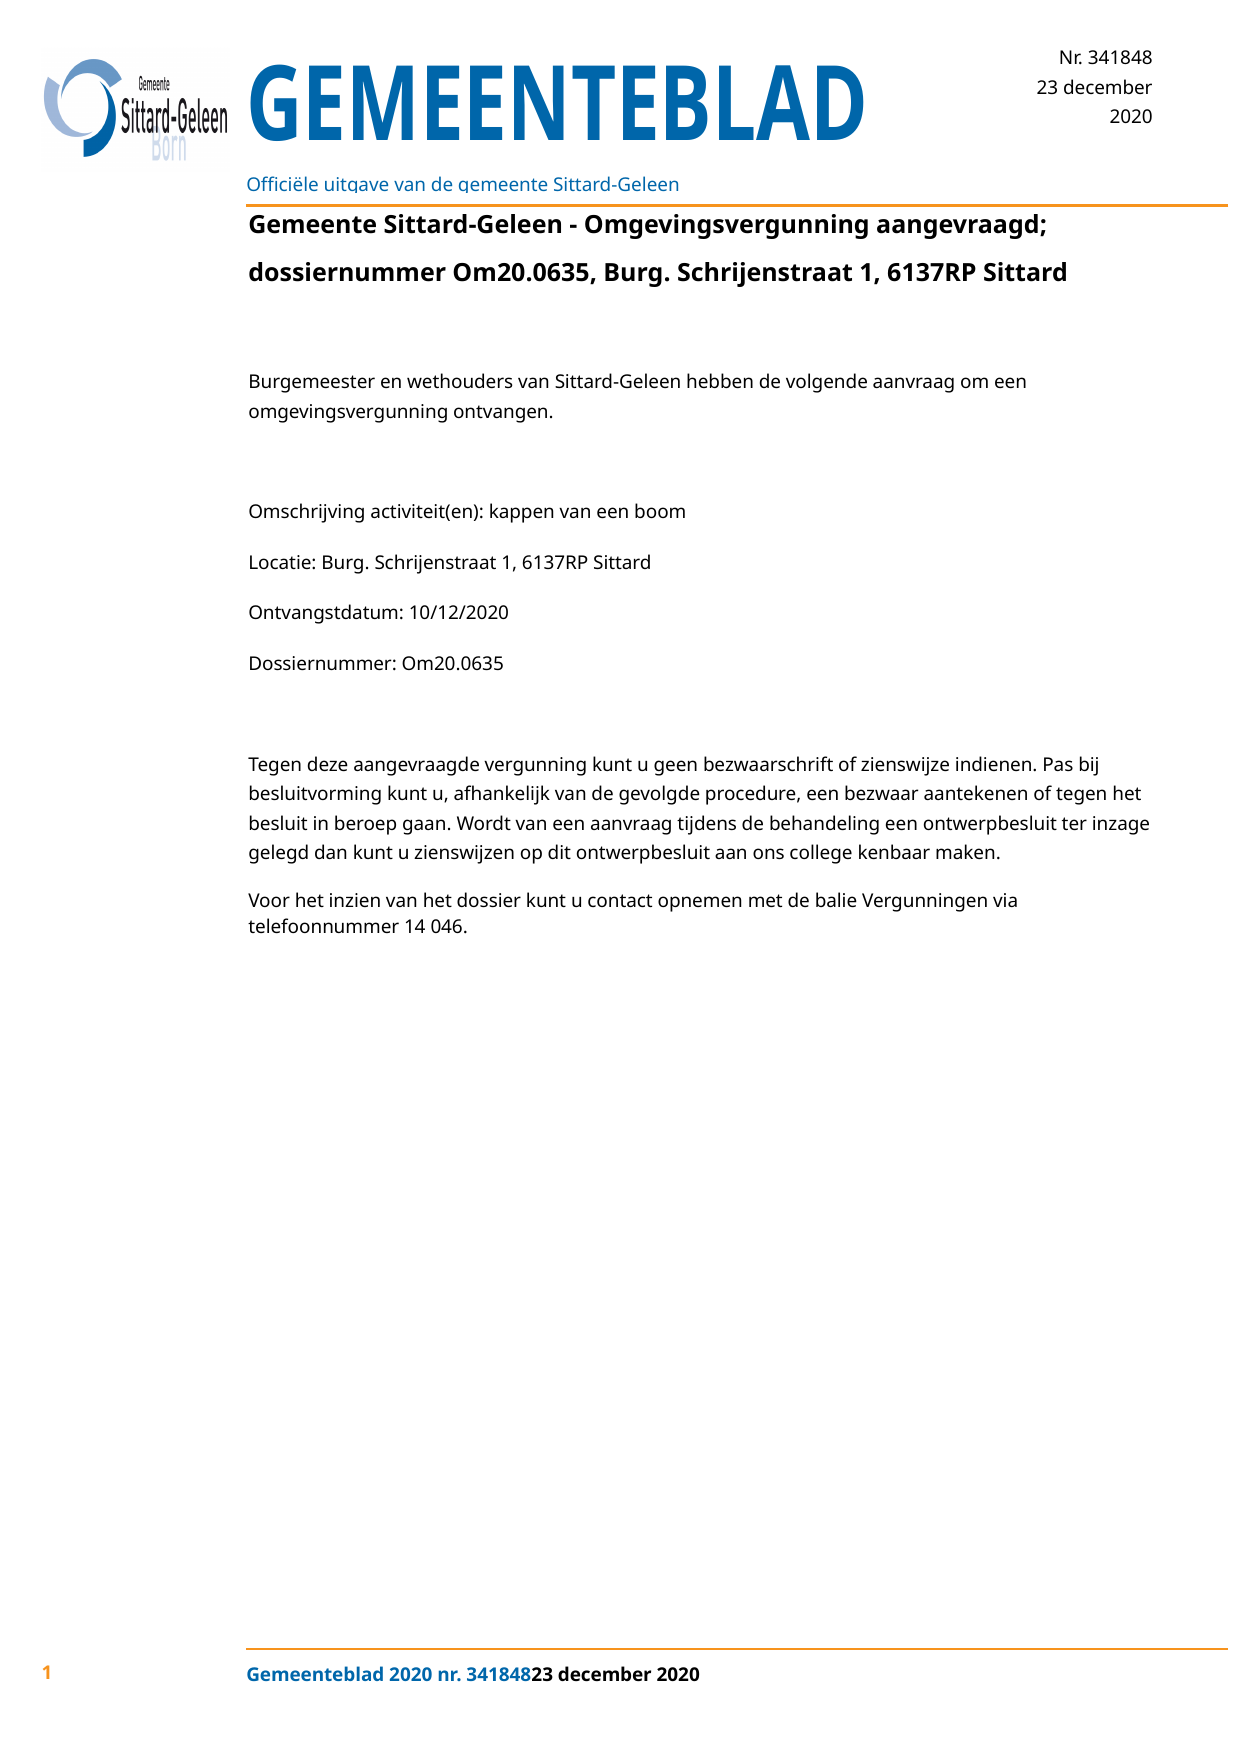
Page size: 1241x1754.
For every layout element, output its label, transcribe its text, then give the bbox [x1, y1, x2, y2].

text Omschrijving activiteit(en): kappen van een boom [248, 499, 1152, 524]
text Dossiernummer: Om20.0635 [248, 650, 1152, 676]
text Tegen deze aangevraagde vergunning kunt u geen bezwaarschrift of zienswijze indienen. Pas bij besluitvorming kunt u, afhankelijk van de gevolgde procedure, een bezwaar aantekenen of tegen het besluit in beroep gaan. Wordt van een aanvraag tijdens de behandeling een ontwerpbesluit ter inzage gelegd dan kunt u zienswijzen op dit ontwerpbesluit aan ons college kenbaar maken. [248, 751, 1152, 865]
text Ontvangstdatum: 10/12/2020 [248, 599, 1152, 625]
text Burgemeester en wethouders van Sittard-Geleen hebben de volgende aanvraag om een omgevingsvergunning ontvangen. [248, 368, 1152, 424]
text Voor het inzien van het dossier kunt u contact opnemen met de balie Vergunningen via telefoonnummer 14 046. [248, 887, 1152, 939]
text Locatie: Burg. Schrijenstraat 1, 6137RP Sittard [248, 549, 1152, 575]
text Gemeente Sittard-Geleen - Omgevingsvergunning aangevraagd; dossiernummer Om20.0635, Burg. Schrijenstraat 1, 6137RP Sittard [248, 207, 1152, 288]
picture [41, 47, 231, 172]
